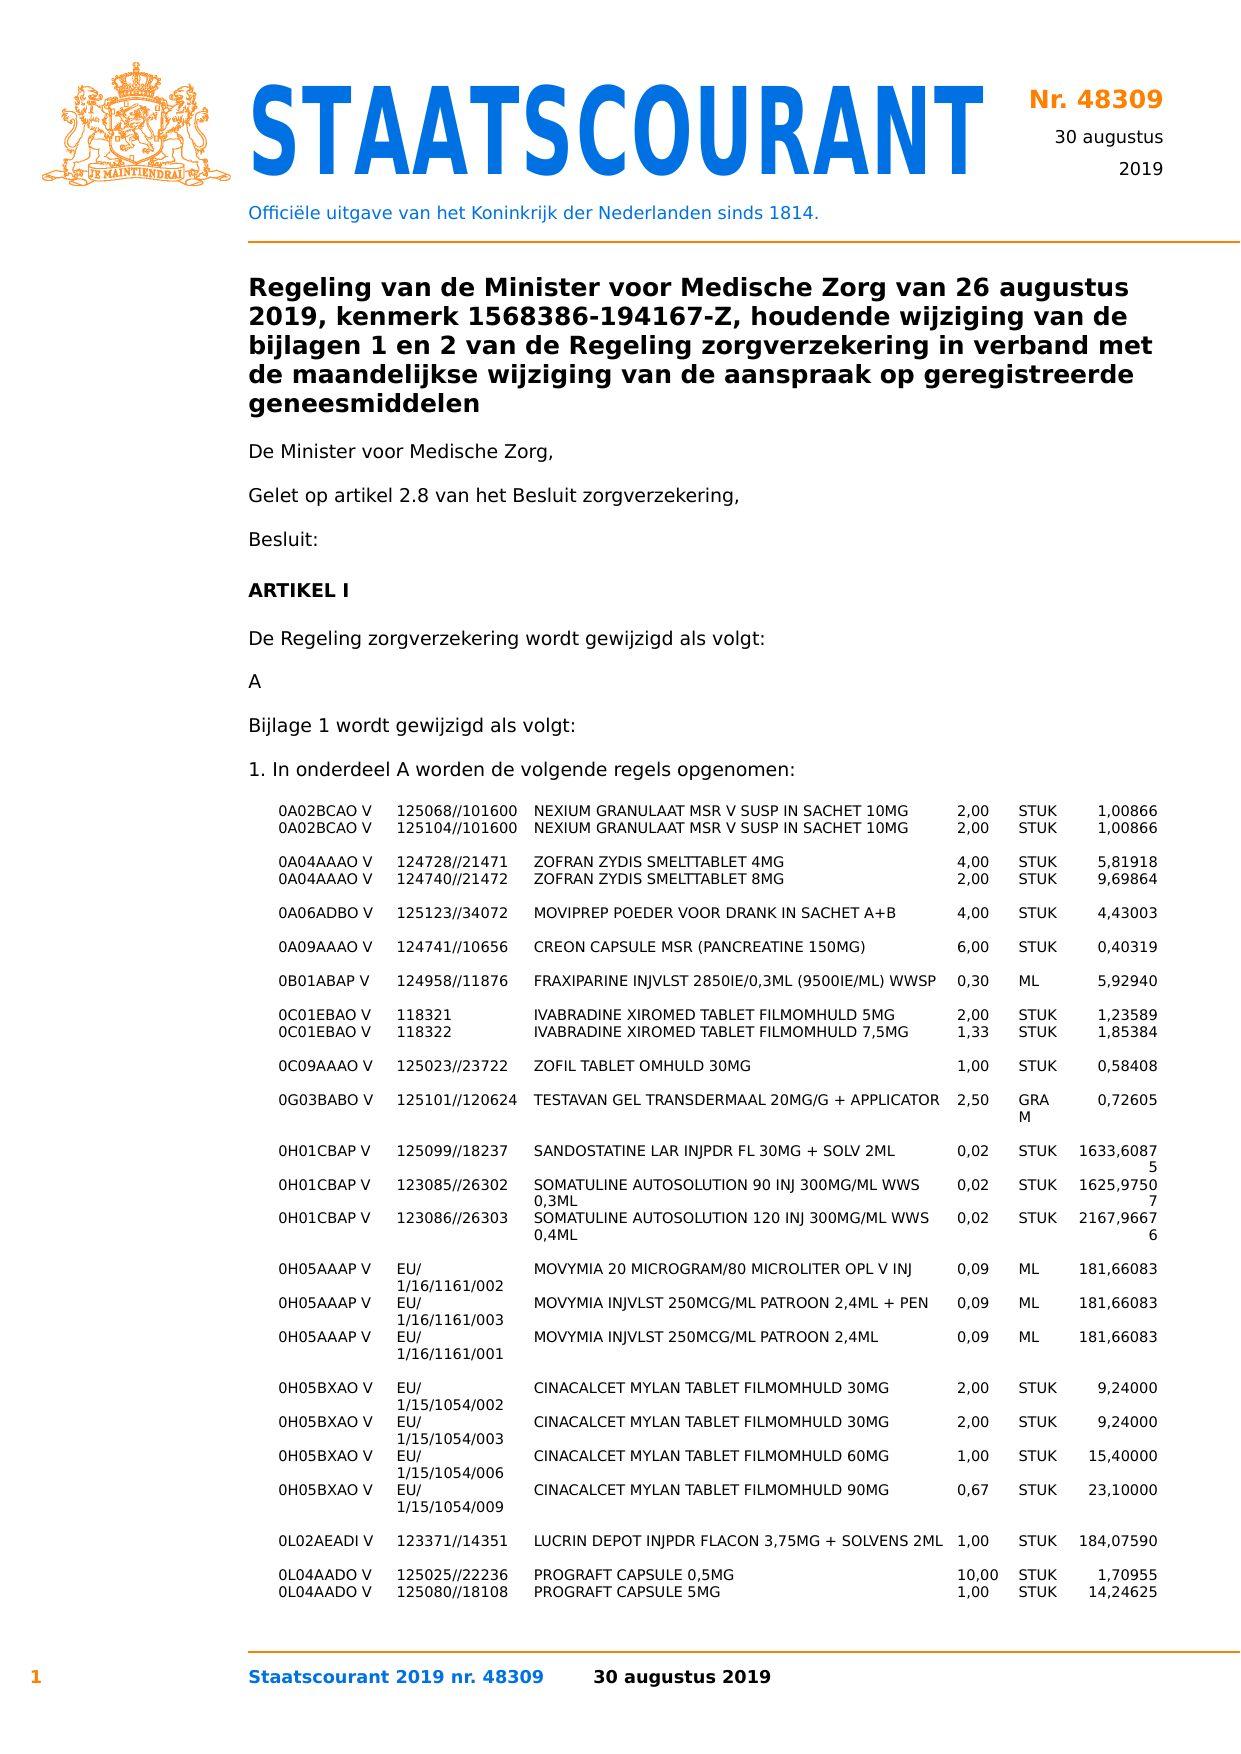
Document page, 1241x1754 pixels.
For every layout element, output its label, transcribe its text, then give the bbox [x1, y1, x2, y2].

table_cell 5,81918 [1067, 854, 1163, 871]
table_cell STUK [1012, 1380, 1067, 1414]
table_cell 118321 [391, 1007, 527, 1023]
table_cell 0C09AAAO V [278, 1058, 391, 1074]
table_cell 1,00 [951, 1533, 1012, 1550]
table_cell 9,69864 [1067, 871, 1163, 888]
table_cell SOMATULINE AUTOSOLUTION 90 INJ 300MG/ML WWS 0,3ML [528, 1176, 951, 1210]
table_cell 0H01CBAP V [278, 1176, 391, 1210]
table_cell ML [1012, 1261, 1067, 1295]
table_cell CINACALCET MYLAN TABLET FILMOMHULD 30MG [528, 1380, 951, 1414]
table_cell 124958//11876 [391, 973, 527, 989]
table_cell 0,02 [951, 1143, 1012, 1176]
table_cell [278, 1041, 1163, 1057]
table_cell EU/1/16/1161/001 [391, 1329, 527, 1363]
table_header STAATSCOURANT [248, 62, 998, 203]
table_cell NEXIUM GRANULAAT MSR V SUSP IN SACHET 10MG [528, 820, 951, 837]
table_cell 2,00 [951, 1380, 1012, 1414]
table_cell [278, 1516, 1163, 1533]
table_cell ZOFRAN ZYDIS SMELTTABLET 4MG [528, 854, 951, 871]
table_cell 0A09AAAO V [278, 939, 391, 956]
table_cell STUK [1012, 1533, 1067, 1550]
table_cell EU/1/15/1054/006 [391, 1448, 527, 1482]
table_cell 181,66083 [1067, 1329, 1163, 1363]
table_cell STUK [1012, 939, 1067, 956]
table_cell 123085//26302 [391, 1176, 527, 1210]
table_cell PROGRAFT CAPSULE 5MG [528, 1584, 951, 1601]
table_cell 2,00 [951, 871, 1012, 888]
table_cell 23,10000 [1067, 1482, 1163, 1516]
picture [41, 62, 231, 186]
table_cell [278, 888, 1163, 905]
table_cell 0,72605 [1067, 1091, 1163, 1125]
table_cell 181,66083 [1067, 1295, 1163, 1329]
table_cell 0,09 [951, 1329, 1012, 1363]
table_cell MOVYMIA 20 MICROGRAM/80 MICROLITER OPL V INJ [528, 1261, 951, 1295]
table_cell 124741//10656 [391, 939, 527, 956]
table_header STUK [1012, 803, 1067, 820]
table_cell MOVYMIA INJVLST 250MCG/ML PATROON 2,4ML [528, 1329, 951, 1363]
text A [248, 671, 1163, 693]
table_cell CINACALCET MYLAN TABLET FILMOMHULD 30MG [528, 1414, 951, 1448]
table_cell [278, 1244, 1163, 1261]
table_header 2,00 [951, 803, 1012, 820]
table_cell 1,70955 [1067, 1567, 1163, 1584]
table_cell 0B01ABAP V [278, 973, 391, 989]
table_cell MOVIPREP POEDER VOOR DRANK IN SACHET A+B [528, 905, 951, 922]
table_header NEXIUM GRANULAAT MSR V SUSP IN SACHET 10MG [528, 803, 951, 820]
table_cell 125099//18237 [391, 1143, 527, 1176]
table_cell 125080//18108 [391, 1584, 527, 1601]
table_cell 0,30 [951, 973, 1012, 989]
table_cell Officiële uitgave van het Koninkrijk der Nederlanden sinds 1814. [248, 203, 1240, 241]
table_cell 4,00 [951, 905, 1012, 922]
table_cell 2,00 [951, 1007, 1012, 1023]
table_cell 2019 [998, 153, 1240, 203]
table_cell GRAM [1012, 1091, 1067, 1125]
table_cell 0L04AADO V [278, 1584, 391, 1601]
table_cell EU/1/15/1054/009 [391, 1482, 527, 1516]
text 1. In onderdeel A worden de volgende regels opgenomen: [248, 759, 1163, 781]
table_cell 118322 [391, 1024, 527, 1041]
table_cell 1625,97507 [1067, 1176, 1163, 1210]
table_cell 14,24625 [1067, 1584, 1163, 1601]
table_cell STUK [1012, 871, 1067, 888]
table_cell 1633,60875 [1067, 1143, 1163, 1176]
table_cell 0H05AAAP V [278, 1329, 391, 1363]
table_header 1,00866 [1067, 803, 1163, 820]
table_cell 0,09 [951, 1295, 1012, 1329]
table_cell 0,58408 [1067, 1058, 1163, 1074]
table_cell 2,00 [951, 820, 1012, 837]
table_cell STUK [1012, 820, 1067, 837]
table_cell 0H05AAAP V [278, 1295, 391, 1329]
table_cell STUK [1012, 1024, 1067, 1041]
table_cell STUK [1012, 1210, 1067, 1244]
table_cell 2167,96676 [1067, 1210, 1163, 1244]
table_cell 0H05BXAO V [278, 1414, 391, 1448]
table_cell STUK [1012, 1007, 1067, 1023]
table_cell STUK [1012, 854, 1067, 871]
table_cell TESTAVAN GEL TRANSDERMAAL 20MG/G + APPLICATOR [528, 1091, 951, 1125]
table_header 0A02BCAO V [278, 803, 391, 820]
table_cell STUK [1012, 1448, 1067, 1482]
table_cell 0,09 [951, 1261, 1012, 1295]
table_cell CINACALCET MYLAN TABLET FILMOMHULD 60MG [528, 1448, 951, 1482]
table_cell STUK [1012, 1058, 1067, 1074]
table_cell 181,66083 [1067, 1261, 1163, 1295]
table_header [25, 62, 248, 241]
table_cell PROGRAFT CAPSULE 0,5MG [528, 1567, 951, 1584]
table_cell 123371//14351 [391, 1533, 527, 1550]
table_cell STUK [1012, 905, 1067, 922]
table_cell [278, 990, 1163, 1007]
table_cell 0,02 [951, 1176, 1012, 1210]
table_cell MOVYMIA INJVLST 250MCG/ML PATROON 2,4ML + PEN [528, 1295, 951, 1329]
table_cell EU/1/15/1054/003 [391, 1414, 527, 1448]
table_cell IVABRADINE XIROMED TABLET FILMOMHULD 7,5MG [528, 1024, 951, 1041]
table_cell STUK [1012, 1143, 1067, 1176]
table_cell 2,50 [951, 1091, 1012, 1125]
table_cell 1,85384 [1067, 1024, 1163, 1041]
table_cell ZOFIL TABLET OMHULD 30MG [528, 1058, 951, 1074]
table_cell 184,07590 [1067, 1533, 1163, 1550]
table_cell 4,00 [951, 854, 1012, 871]
table_cell ML [1012, 1295, 1067, 1329]
table_cell 0A06ADBO V [278, 905, 391, 922]
table_cell STUK [1012, 1567, 1067, 1584]
table_cell 123086//26303 [391, 1210, 527, 1244]
table_cell CREON CAPSULE MSR (PANCREATINE 150MG) [528, 939, 951, 956]
subtitle Regeling van de Minister voor Medische Zorg van 26 augustus 2019, kenmerk 1568386-194167-Z, houdende wijziging van de bijlagen 1 en 2 van de Regeling zorgverzekering in verband met de maandelijkse wijziging van de aanspraak op geregistreerde geneesmiddelen [248, 273, 1163, 419]
table_cell CINACALCET MYLAN TABLET FILMOMHULD 90MG [528, 1482, 951, 1516]
table_cell 1,00 [951, 1584, 1012, 1601]
table_cell 124740//21472 [391, 871, 527, 888]
table_cell 5,92940 [1067, 973, 1163, 989]
table_header Nr. 48309 [998, 62, 1240, 121]
table_cell 30 augustus [998, 121, 1240, 153]
table_cell EU/1/16/1161/002 [391, 1261, 527, 1295]
table_cell 0H05BXAO V [278, 1380, 391, 1414]
table_cell ML [1012, 973, 1067, 989]
table_cell [278, 1075, 1163, 1091]
table_cell 0,02 [951, 1210, 1012, 1244]
text Besluit: [248, 528, 1163, 550]
table_cell [278, 956, 1163, 973]
table_header 125068//101600 [391, 803, 527, 820]
table_cell IVABRADINE XIROMED TABLET FILMOMHULD 5MG [528, 1007, 951, 1023]
table_cell 0A04AAAO V [278, 871, 391, 888]
table_cell 0,40319 [1067, 939, 1163, 956]
table_cell 0H05AAAP V [278, 1261, 391, 1295]
table_cell [278, 1550, 1163, 1567]
table_cell FRAXIPARINE INJVLST 2850IE/0,3ML (9500IE/ML) WWSP [528, 973, 951, 989]
table_cell 1,00866 [1067, 820, 1163, 837]
table_cell 9,24000 [1067, 1380, 1163, 1414]
table_cell 0L02AEADI V [278, 1533, 391, 1550]
table_cell STUK [1012, 1414, 1067, 1448]
table_cell ZOFRAN ZYDIS SMELTTABLET 8MG [528, 871, 951, 888]
table_cell 9,24000 [1067, 1414, 1163, 1448]
table_cell 6,00 [951, 939, 1012, 956]
table_cell 0A04AAAO V [278, 854, 391, 871]
table_cell 0H05BXAO V [278, 1448, 391, 1482]
table_cell STUK [1012, 1482, 1067, 1516]
table_cell 125123//34072 [391, 905, 527, 922]
table_cell 125023//23722 [391, 1058, 527, 1074]
table_cell 0H01CBAP V [278, 1143, 391, 1176]
table_cell 125025//22236 [391, 1567, 527, 1584]
text Bijlage 1 wordt gewijzigd als volgt: [248, 715, 1163, 737]
table_cell 1,00 [951, 1448, 1012, 1482]
table_cell [278, 1363, 1163, 1380]
table_cell STUK [1012, 1584, 1067, 1601]
table_cell 1,00 [951, 1058, 1012, 1074]
table_cell LUCRIN DEPOT INJPDR FLACON 3,75MG + SOLVENS 2ML [528, 1533, 951, 1550]
table_cell 1,23589 [1067, 1007, 1163, 1023]
table_cell 15,40000 [1067, 1448, 1163, 1482]
table_cell 125101//120624 [391, 1091, 527, 1125]
table_cell 0,67 [951, 1482, 1012, 1516]
text Gelet op artikel 2.8 van het Besluit zorgverzekering, [248, 484, 1163, 507]
table_cell 2,00 [951, 1414, 1012, 1448]
table_cell 10,00 [951, 1567, 1012, 1584]
text De Regeling zorgverzekering wordt gewijzigd als volgt: [248, 627, 1163, 649]
table_cell 0C01EBAO V [278, 1024, 391, 1041]
table_cell 1,33 [951, 1024, 1012, 1041]
table_cell 0L04AADO V [278, 1567, 391, 1584]
table_cell [278, 837, 1163, 854]
table_cell 0G03BABO V [278, 1091, 391, 1125]
table_cell EU/1/15/1054/002 [391, 1380, 527, 1414]
table_cell 0H01CBAP V [278, 1210, 391, 1244]
subtitle ARTIKEL I [248, 580, 1163, 602]
table_cell 0H05BXAO V [278, 1482, 391, 1516]
table_cell ML [1012, 1329, 1067, 1363]
table_cell 4,43003 [1067, 905, 1163, 922]
table_cell STUK [1012, 1176, 1067, 1210]
table_cell 124728//21471 [391, 854, 527, 871]
table_cell SANDOSTATINE LAR INJPDR FL 30MG + SOLV 2ML [528, 1143, 951, 1176]
table_cell 125104//101600 [391, 820, 527, 837]
table_cell 0C01EBAO V [278, 1007, 391, 1023]
table_cell [278, 1125, 1163, 1142]
table_cell 0A02BCAO V [278, 820, 391, 837]
table_cell EU/1/16/1161/003 [391, 1295, 527, 1329]
table_cell SOMATULINE AUTOSOLUTION 120 INJ 300MG/ML WWS 0,4ML [528, 1210, 951, 1244]
table_cell [278, 922, 1163, 939]
text De Minister voor Medische Zorg, [248, 441, 1163, 463]
